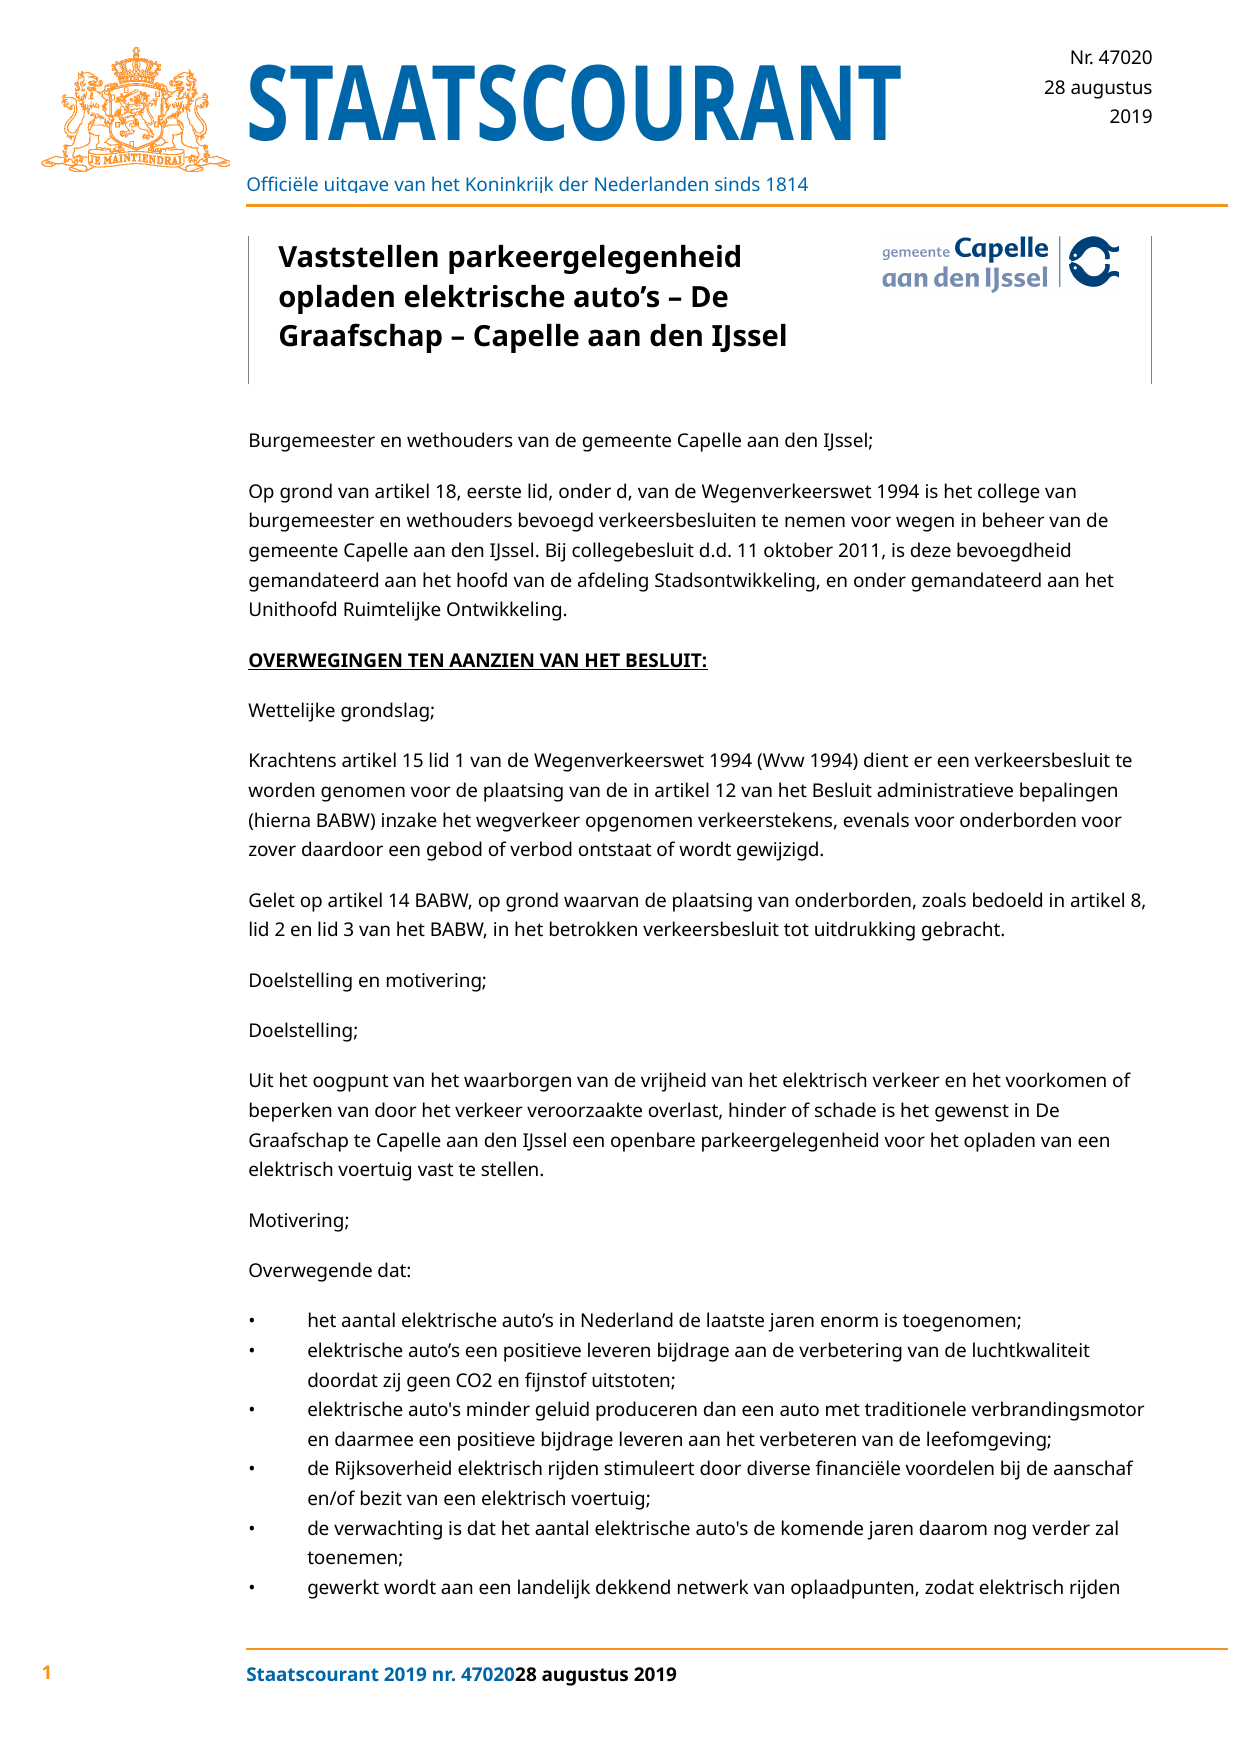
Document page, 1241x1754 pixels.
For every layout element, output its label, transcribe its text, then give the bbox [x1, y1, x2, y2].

picture [41, 47, 231, 172]
text Motivering; [248, 1207, 1152, 1232]
text Op grond van artikel 18, eerste lid, onder d, van de Wegenverkeerswet 1994 is het college van burgemeester en wethouders bevoegd verkeersbesluiten te nemen voor wegen in beheer van de gemeente Capelle aan den IJssel. Bij collegebesluit d.d. 11 oktober 2011, is deze bevoegdheid gemandateerd aan het hoofd van de afdeling Stadsontwikkeling, en onder gemandateerd aan het Unithoofd Ruimtelijke Ontwikkeling. [248, 478, 1152, 622]
table_header Vaststellen parkeergelegenheid opladen elektrische auto’s – De Graafschap – Capelle aan den IJssel [249, 236, 850, 384]
text OVERWEGINGEN TEN AANZIEN VAN HET BESLUIT: [248, 647, 1152, 672]
table_header [850, 236, 1151, 384]
list de verwachting is dat het aantal elektrische auto's de komende jaren daarom nog verder zal toenemen; [248, 1515, 1152, 1570]
list elektrische auto's minder geluid produceren dan een auto met traditionele verbrandingsmotor en daarmee een positieve bijdrage leveren aan het verbeteren van de leefomgeving; [248, 1396, 1152, 1452]
text Gelet op artikel 14 BABW, op grond waarvan de plaatsing van onderborden, zoals bedoeld in artikel 8, lid 2 en lid 3 van het BABW, in het betrokken verkeersbesluit tot uitdrukking gebracht. [248, 887, 1152, 942]
text Krachtens artikel 15 lid 1 van de Wegenverkeerswet 1994 (Wvw 1994) dient er een verkeersbesluit te worden genomen voor de plaatsing van de in artikel 12 van het Besluit administratieve bepalingen (hierna BABW) inzake het wegverkeer opgenomen verkeerstekens, evenals voor onderborden voor zover daardoor een gebod of verbod ontstaat of wordt gewijzigd. [248, 748, 1152, 862]
picture [882, 236, 1119, 293]
text Doelstelling; [248, 1017, 1152, 1043]
text Wettelijke grondslag; [248, 697, 1152, 723]
text Overwegende dat: [248, 1257, 1152, 1283]
list de Rijksoverheid elektrisch rijden stimuleert door diverse financiële voordelen bij de aanschaf en/of bezit van een elektrisch voertuig; [248, 1456, 1152, 1511]
text Doelstelling en motivering; [248, 967, 1152, 992]
list elektrische auto’s een positieve leveren bijdrage aan de verbetering van de luchtkwaliteit doordat zij geen CO2 en fijnstof uitstoten; [248, 1337, 1152, 1392]
text Burgemeester en wethouders van de gemeente Capelle aan den IJssel; [248, 428, 1152, 453]
list het aantal elektrische auto’s in Nederland de laatste jaren enorm is toegenomen; [248, 1308, 1152, 1333]
text Uit het oogpunt van het waarborgen van de vrijheid van het elektrisch verkeer en het voorkomen of beperken van door het verkeer veroorzaakte overlast, hinder of schade is het gewenst in De Graafschap te Capelle aan den IJssel een openbare parkeergelegenheid voor het opladen van een elektrisch voertuig vast te stellen. [248, 1068, 1152, 1182]
list gewerkt wordt aan een landelijk dekkend netwerk van oplaadpunten, zodat elektrisch rijden [248, 1574, 1152, 1599]
